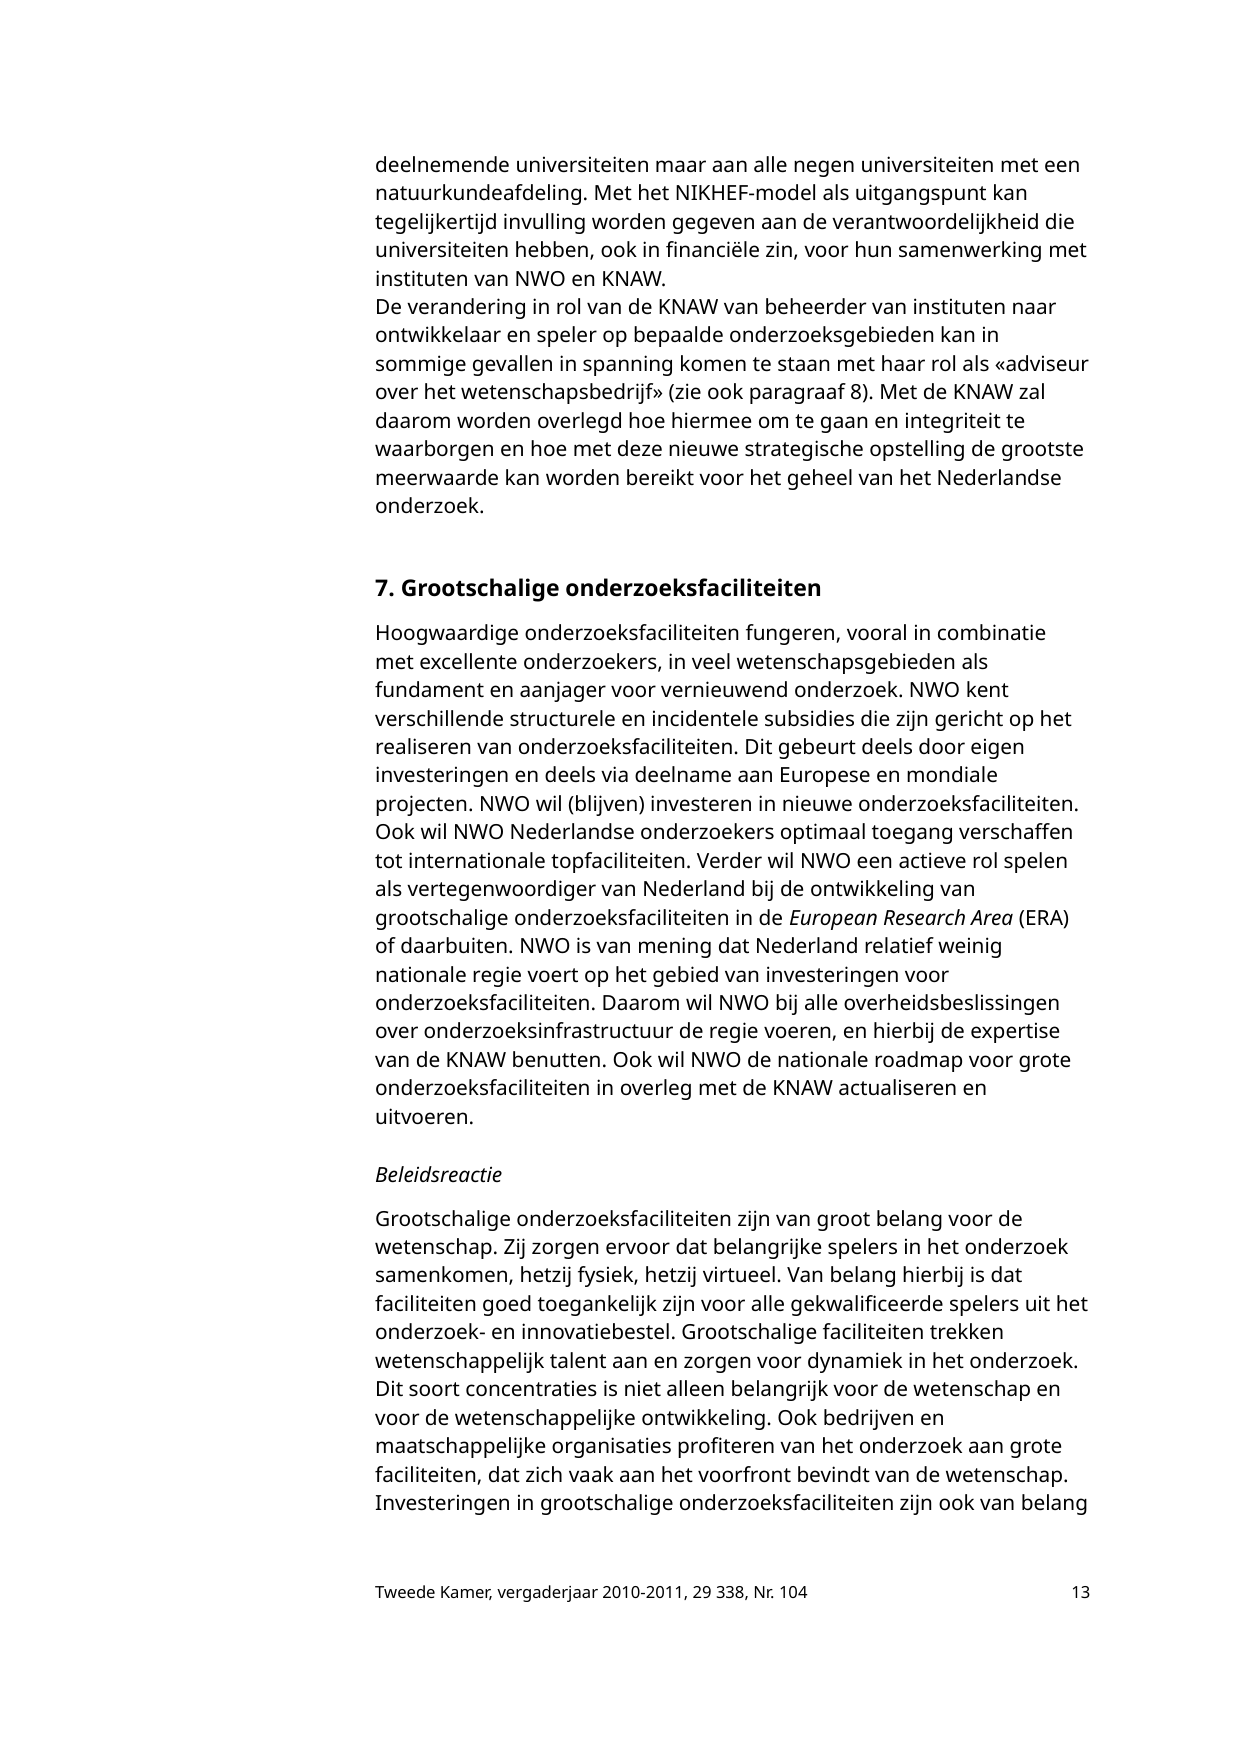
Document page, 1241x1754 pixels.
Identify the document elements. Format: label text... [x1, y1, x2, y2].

text deelnemende universiteiten maar aan alle negen universiteiten met een natuurkundeafdeling. Met het NIKHEF-model als uitgangspunt kan tegelijkertijd invulling worden gegeven aan de verantwoordelijkheid die universiteiten hebben, ook in financiële zin, voor hun samenwerking met instituten van NWO en KNAW. [375, 150, 1090, 292]
text Hoogwaardige onderzoeksfaciliteiten fungeren, vooral in combinatie met excellente onderzoekers, in veel wetenschapsgebieden als fundament en aanjager voor vernieuwend onderzoek. NWO kent verschillende structurele en incidentele subsidies die zijn gericht op het realiseren van onderzoeksfaciliteiten. Dit gebeurt deels door eigen investeringen en deels via deelname aan Europese en mondiale projecten. NWO wil (blijven) investeren in nieuwe onderzoeksfaciliteiten. Ook wil NWO Nederlandse onderzoekers optimaal toegang verschaffen tot internationale topfaciliteiten. Verder wil NWO een actieve rol spelen als vertegenwoordiger van Nederland bij de ontwikkeling van grootschalige onderzoeksfaciliteiten in de European Research Area (ERA) of daarbuiten. NWO is van mening dat Nederland relatief weinig nationale regie voert op het gebied van investeringen voor onderzoeksfaciliteiten. Daarom wil NWO bij alle overheidsbeslissingen over onderzoeksinfrastructuur de regie voeren, en hierbij de expertise van de KNAW benutten. Ook wil NWO de nationale roadmap voor grote onderzoeksfaciliteiten in overleg met de KNAW actualiseren en uitvoeren. [375, 618, 1090, 1130]
subtitle 7. Grootschalige onderzoeksfaciliteiten [375, 572, 1090, 603]
text De verandering in rol van de KNAW van beheerder van instituten naar ontwikkelaar en speler op bepaalde onderzoeksgebieden kan in sommige gevallen in spanning komen te staan met haar rol als «adviseur over het wetenschapsbedrijf» (zie ook paragraaf 8). Met de KNAW zal daarom worden overlegd hoe hiermee om te gaan en integriteit te waarborgen en hoe met deze nieuwe strategische opstelling de grootste meerwaarde kan worden bereikt voor het geheel van het Nederlandse onderzoek. [375, 292, 1090, 520]
text Grootschalige onderzoeksfaciliteiten zijn van groot belang voor de wetenschap. Zij zorgen ervoor dat belangrijke spelers in het onderzoek samenkomen, hetzij fysiek, hetzij virtueel. Van belang hierbij is dat faciliteiten goed toegankelijk zijn voor alle gekwalificeerde spelers uit het onderzoek- en innovatiebestel. Grootschalige faciliteiten trekken wetenschappelijk talent aan en zorgen voor dynamiek in het onderzoek. Dit soort concentraties is niet alleen belangrijk voor de wetenschap en voor de wetenschappelijke ontwikkeling. Ook bedrijven en maatschappelijke organisaties profiteren van het onderzoek aan grote faciliteiten, dat zich vaak aan het voorfront bevindt van de wetenschap. Investeringen in grootschalige onderzoeksfaciliteiten zijn ook van belang [375, 1204, 1090, 1517]
text Beleidsreactie [375, 1160, 1090, 1189]
